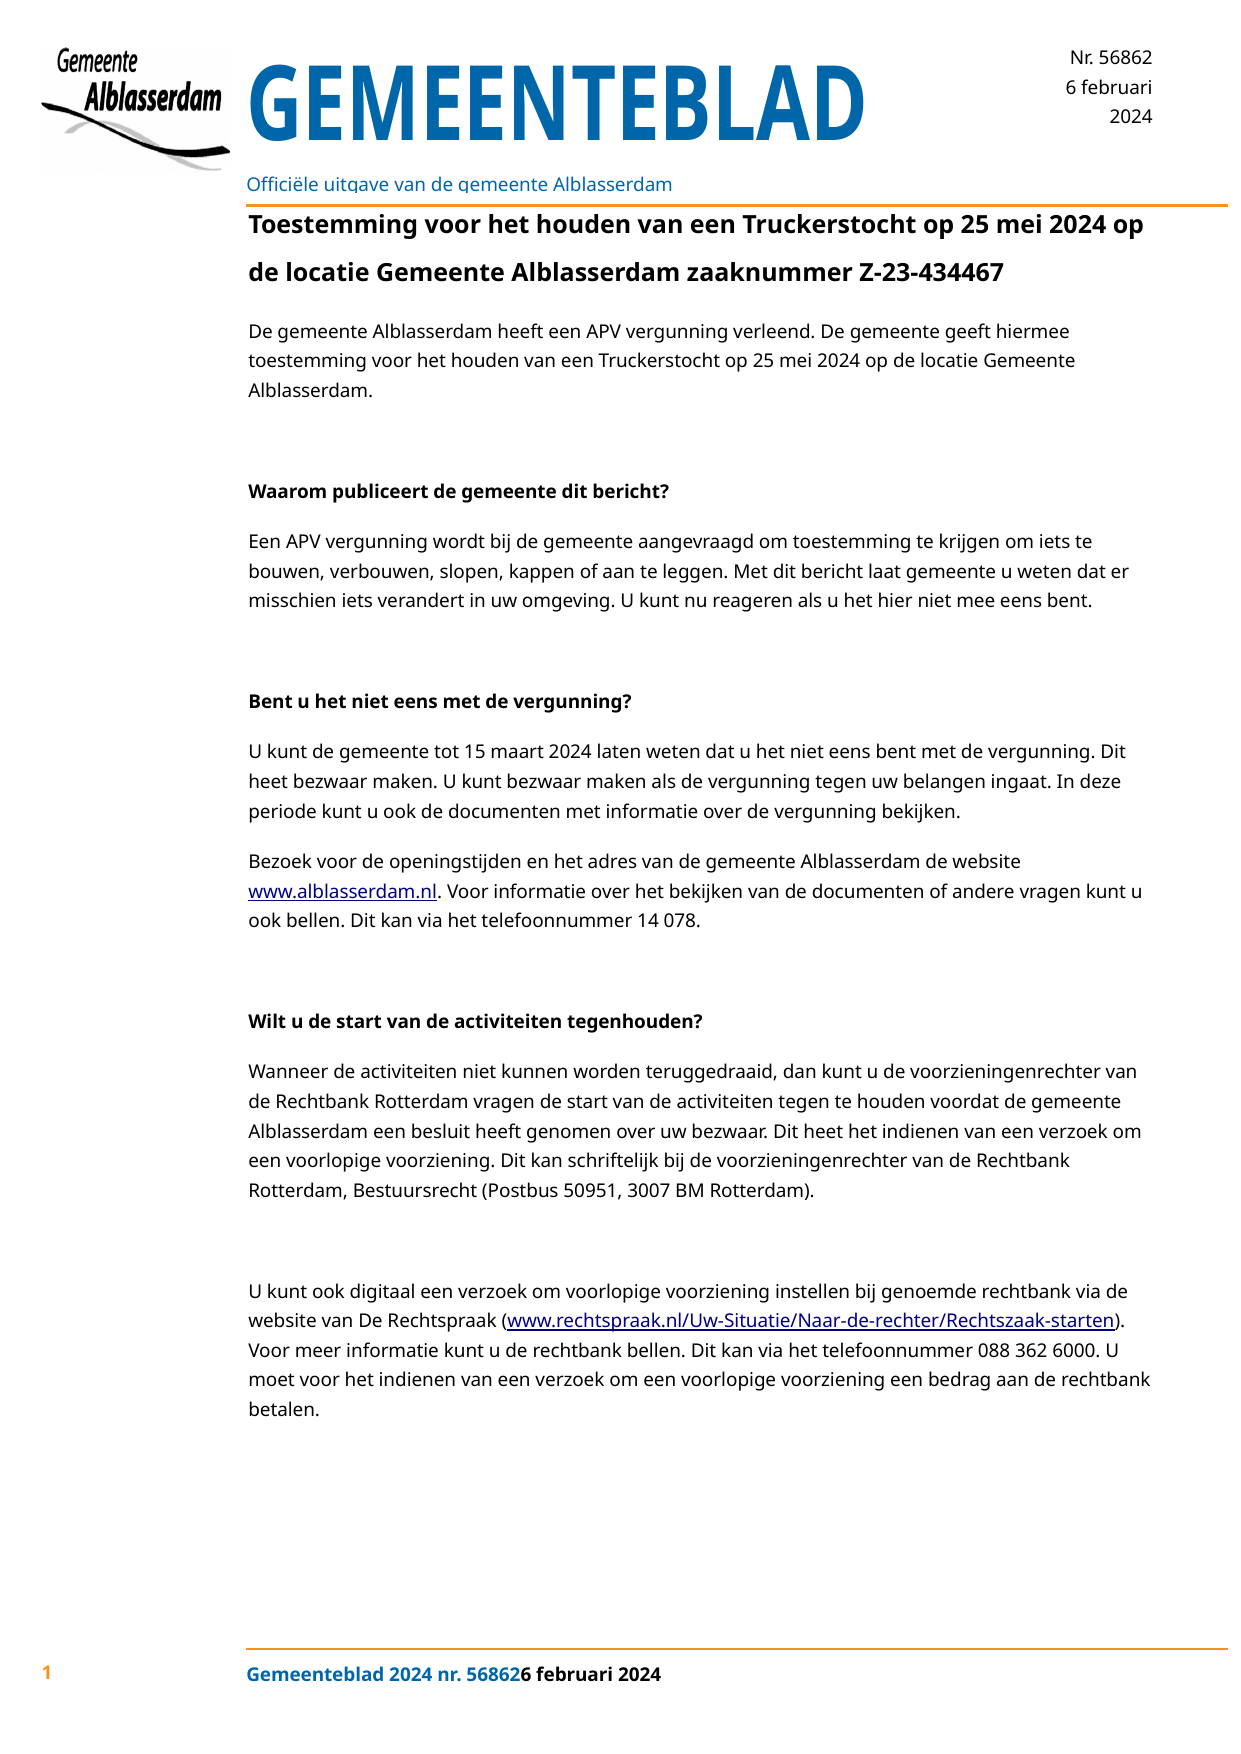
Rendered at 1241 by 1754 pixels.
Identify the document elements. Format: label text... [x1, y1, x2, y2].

text Wilt u de start van de activiteiten tegenhouden? [248, 1008, 1152, 1034]
picture [41, 47, 231, 172]
text Een APV vergunning wordt bij de gemeente aangevraagd om toestemming te krijgen om iets te bouwen, verbouwen, slopen, kappen of aan te leggen. Met dit bericht laat gemeente u weten dat er misschien iets verandert in uw omgeving. U kunt nu reageren als u het hier niet mee eens bent. [248, 528, 1152, 613]
text Bent u het niet eens met de vergunning? [248, 688, 1152, 714]
text U kunt ook digitaal een verzoek om voorlopige voorziening instellen bij genoemde rechtbank via de website van De Rechtspraak (www.rechtspraak.nl/Uw-Situatie/Naar-de-rechter/Rechtszaak-starten). Voor meer informatie kunt u de rechtbank bellen. Dit kan via het telefoonnummer 088 362 6000. U moet voor het indienen van een verzoek om een voorlopige voorziening een bedrag aan de rechtbank betalen. [248, 1278, 1152, 1422]
text Waarom publiceert de gemeente dit bericht? [248, 478, 1152, 504]
text Wanneer de activiteiten niet kunnen worden teruggedraaid, dan kunt u de voorzieningenrechter van de Rechtbank Rotterdam vragen de start van de activiteiten tegen te houden voordat de gemeente Alblasserdam een besluit heeft genomen over uw bezwaar. Dit heet het indienen van een verzoek om een voorlopige voorziening. Dit kan schriftelijk bij de voorzieningenrechter van de Rechtbank Rotterdam, Bestuursrecht (Postbus 50951, 3007 BM Rotterdam). [248, 1059, 1152, 1203]
text De gemeente Alblasserdam heeft een APV vergunning verleend. De gemeente geeft hiermee toestemming voor het houden van een Truckerstocht op 25 mei 2024 op de locatie Gemeente Alblasserdam. [248, 318, 1152, 403]
text Bezoek voor de openingstijden en het adres van de gemeente Alblasserdam de website www.alblasserdam.nl. Voor informatie over het bekijken van de documenten of andere vragen kunt u ook bellen. Dit kan via het telefoonnummer 14 078. [248, 848, 1152, 933]
text Toestemming voor het houden van een Truckerstocht op 25 mei 2024 op de locatie Gemeente Alblasserdam zaaknummer Z-23-434467 [248, 207, 1152, 288]
text U kunt de gemeente tot 15 maart 2024 laten weten dat u het niet eens bent met de vergunning. Dit heet bezwaar maken. U kunt bezwaar maken als de vergunning tegen uw belangen ingaat. In deze periode kunt u ook de documenten met informatie over de vergunning bekijken. [248, 739, 1152, 824]
